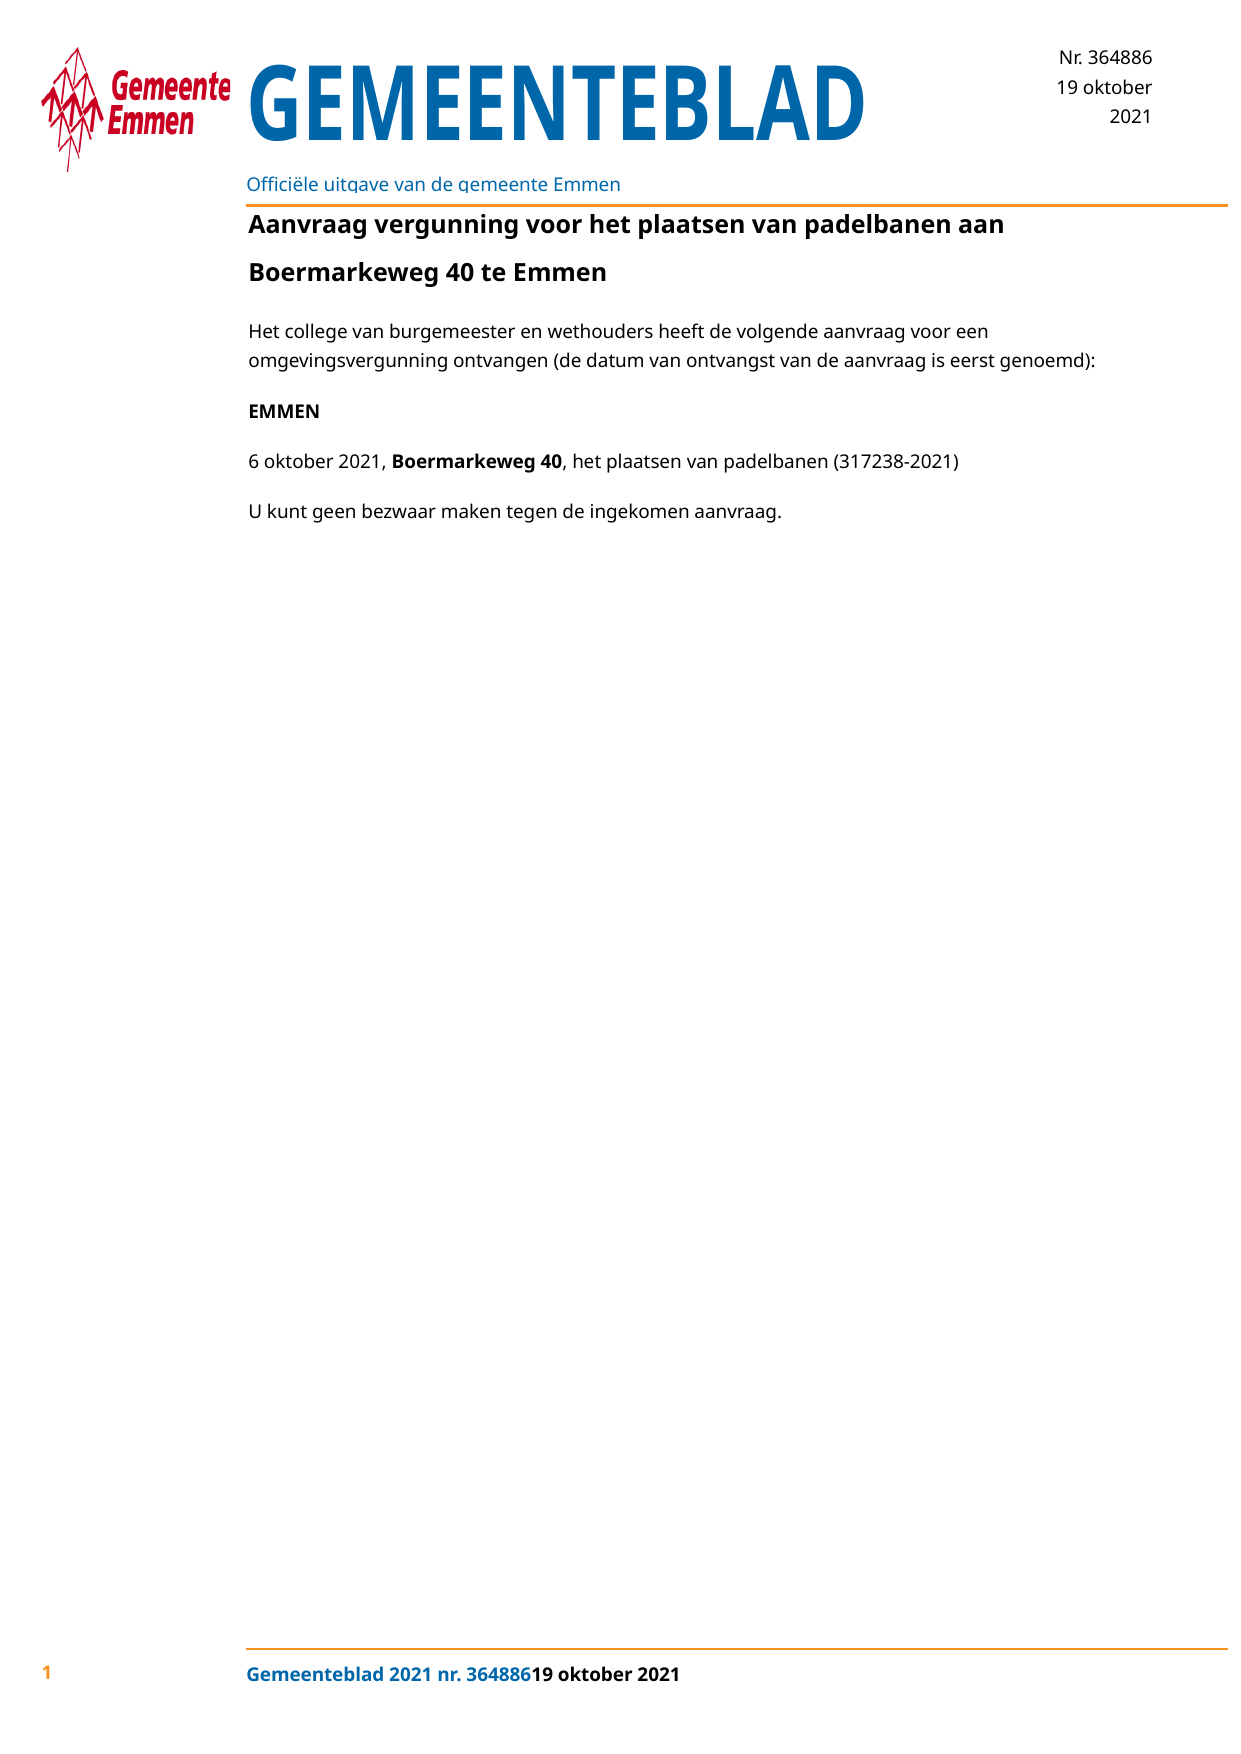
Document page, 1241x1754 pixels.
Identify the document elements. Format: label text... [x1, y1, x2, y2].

picture [41, 47, 231, 172]
text Het college van burgemeester en wethouders heeft de volgende aanvraag voor een omgevingsvergunning ontvangen (de datum van ontvangst van de aanvraag is eerst genoemd): [248, 318, 1152, 373]
text U kunt geen bezwaar maken tegen de ingekomen aanvraag. [248, 499, 1152, 524]
text 6 oktober 2021, Boermarkeweg 40, het plaatsen van padelbanen (317238-2021) [248, 448, 1152, 474]
text Aanvraag vergunning voor het plaatsen van padelbanen aan Boermarkeweg 40 te Emmen [248, 207, 1152, 288]
text EMMEN [248, 398, 1152, 424]
